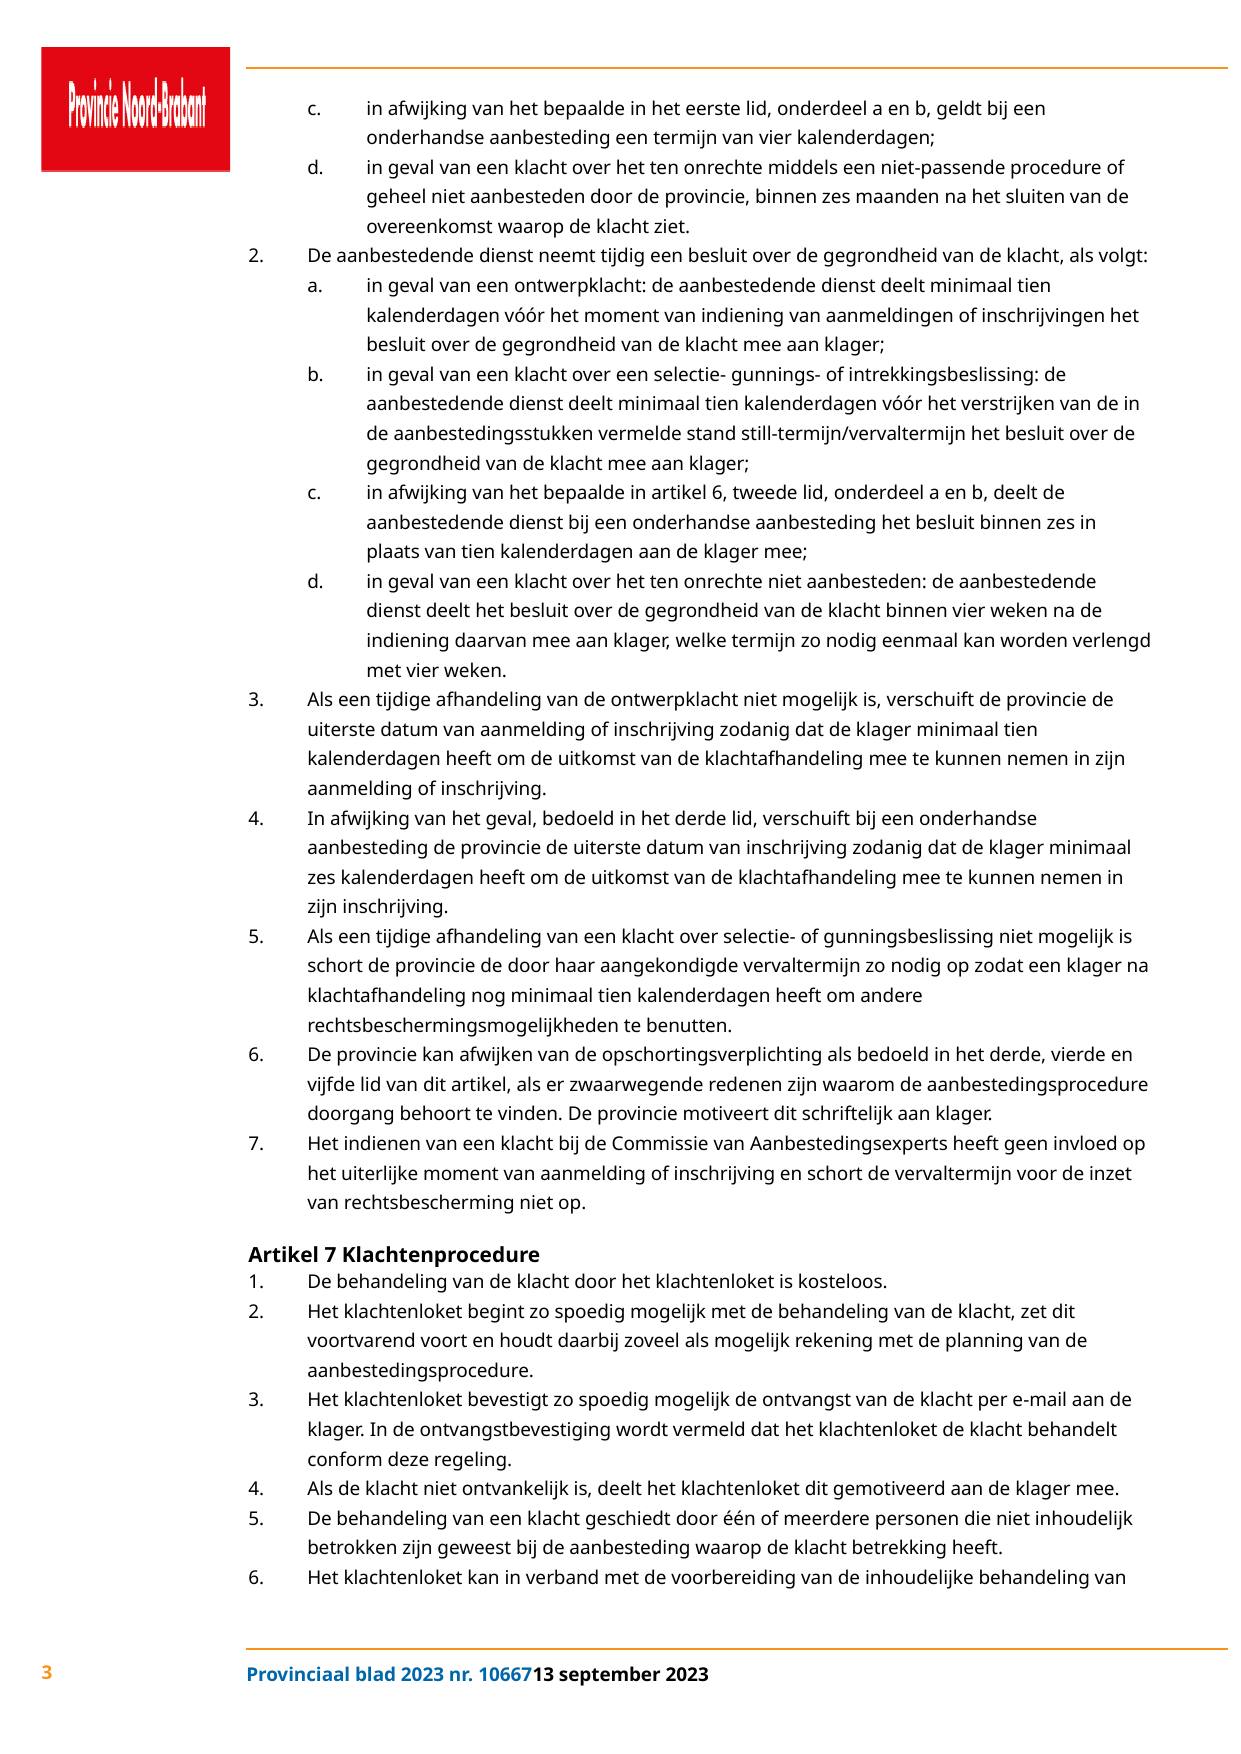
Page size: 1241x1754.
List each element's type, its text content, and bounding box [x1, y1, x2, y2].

list in geval van een klacht over het ten onrechte middels een niet-passende procedure of geheel niet aanbesteden door de provincie, binnen zes maanden na het sluiten van de overeenkomst waarop de klacht ziet. [307, 154, 1152, 239]
list De aanbestedende dienst neemt tijdig een besluit over de gegrondheid van de klacht, als volgt: [248, 243, 1152, 268]
text Artikel 7 Klachtenprocedure [248, 1240, 1152, 1268]
list in geval van een klacht over een selectie- gunnings- of intrekkingsbeslissing: de aanbestedende dienst deelt minimaal tien kalenderdagen vóór het verstrijken van de in de aanbestedingsstukken vermelde stand still-termijn/vervaltermijn het besluit over de gegrondheid van de klacht mee aan klager; [307, 361, 1152, 476]
list Als een tijdige afhandeling van een klacht over selectie- of gunningsbeslissing niet mogelijk is schort de provincie de door haar aangekondigde vervaltermijn zo nodig op zodat een klager na klachtafhandeling nog minimaal tien kalenderdagen heeft om andere rechtsbeschermingsmogelijkheden te benutten. [248, 923, 1152, 1038]
list De provincie kan afwijken van de opschortingsverplichting als bedoeld in het derde, vierde en vijfde lid van dit artikel, als er zwaarwegende redenen zijn waarom de aanbestedingsprocedure doorgang behoort te vinden. De provincie motiveert dit schriftelijk aan klager. [248, 1041, 1152, 1126]
list in afwijking van het bepaalde in artikel 6, tweede lid, onderdeel a en b, deelt de aanbestedende dienst bij een onderhandse aanbesteding het besluit binnen zes in plaats van tien kalenderdagen aan de klager mee; [307, 479, 1152, 564]
list in geval van een ontwerpklacht: de aanbestedende dienst deelt minimaal tien kalenderdagen vóór het moment van indiening van aanmeldingen of inschrijvingen het besluit over de gegrondheid van de klacht mee aan klager; [307, 272, 1152, 357]
list In afwijking van het geval, bedoeld in het derde lid, verschuift bij een onderhandse aanbesteding de provincie de uiterste datum van inschrijving zodanig dat de klager minimaal zes kalenderdagen heeft om de uitkomst van de klachtafhandeling mee te kunnen nemen in zijn inschrijving. [248, 805, 1152, 919]
list Het indienen van een klacht bij de Commissie van Aanbestedingsexperts heeft geen invloed op het uiterlijke moment van aanmelding of inschrijving en schort de vervaltermijn voor de inzet van rechtsbescherming niet op. [248, 1130, 1152, 1215]
list Het klachtenloket begint zo spoedig mogelijk met de behandeling van de klacht, zet dit voortvarend voort en houdt daarbij zoveel als mogelijk rekening met de planning van de aanbestedingsprocedure. [248, 1298, 1152, 1383]
list Het klachtenloket kan in verband met de voorbereiding van de inhoudelijke behandeling van [248, 1564, 1152, 1590]
list De behandeling van de klacht door het klachtenloket is kosteloos. [248, 1268, 1152, 1294]
list Als de klacht niet ontvankelijk is, deelt het klachtenloket dit gemotiveerd aan de klager mee. [248, 1475, 1152, 1501]
list in geval van een klacht over het ten onrechte niet aanbesteden: de aanbestedende dienst deelt het besluit over de gegrondheid van de klacht binnen vier weken na de indiening daarvan mee aan klager, welke termijn zo nodig eenmaal kan worden verlengd met vier weken. [307, 568, 1152, 683]
list Als een tijdige afhandeling van de ontwerpklacht niet mogelijk is, verschuift de provincie de uiterste datum van aanmelding of inschrijving zodanig dat de klager minimaal tien kalenderdagen heeft om de uitkomst van de klachtafhandeling mee te kunnen nemen in zijn aanmelding of inschrijving. [248, 686, 1152, 801]
picture [41, 47, 231, 172]
list in afwijking van het bepaalde in het eerste lid, onderdeel a en b, geldt bij een onderhandse aanbesteding een termijn van vier kalenderdagen; [307, 95, 1152, 150]
list Het klachtenloket bevestigt zo spoedig mogelijk de ontvangst van de klacht per e-mail aan de klager. In de ontvangstbevestiging wordt vermeld dat het klachtenloket de klacht behandelt conform deze regeling. [248, 1387, 1152, 1471]
list De behandeling van een klacht geschiedt door één of meerdere personen die niet inhoudelijk betrokken zijn geweest bij de aanbesteding waarop de klacht betrekking heeft. [248, 1505, 1152, 1560]
